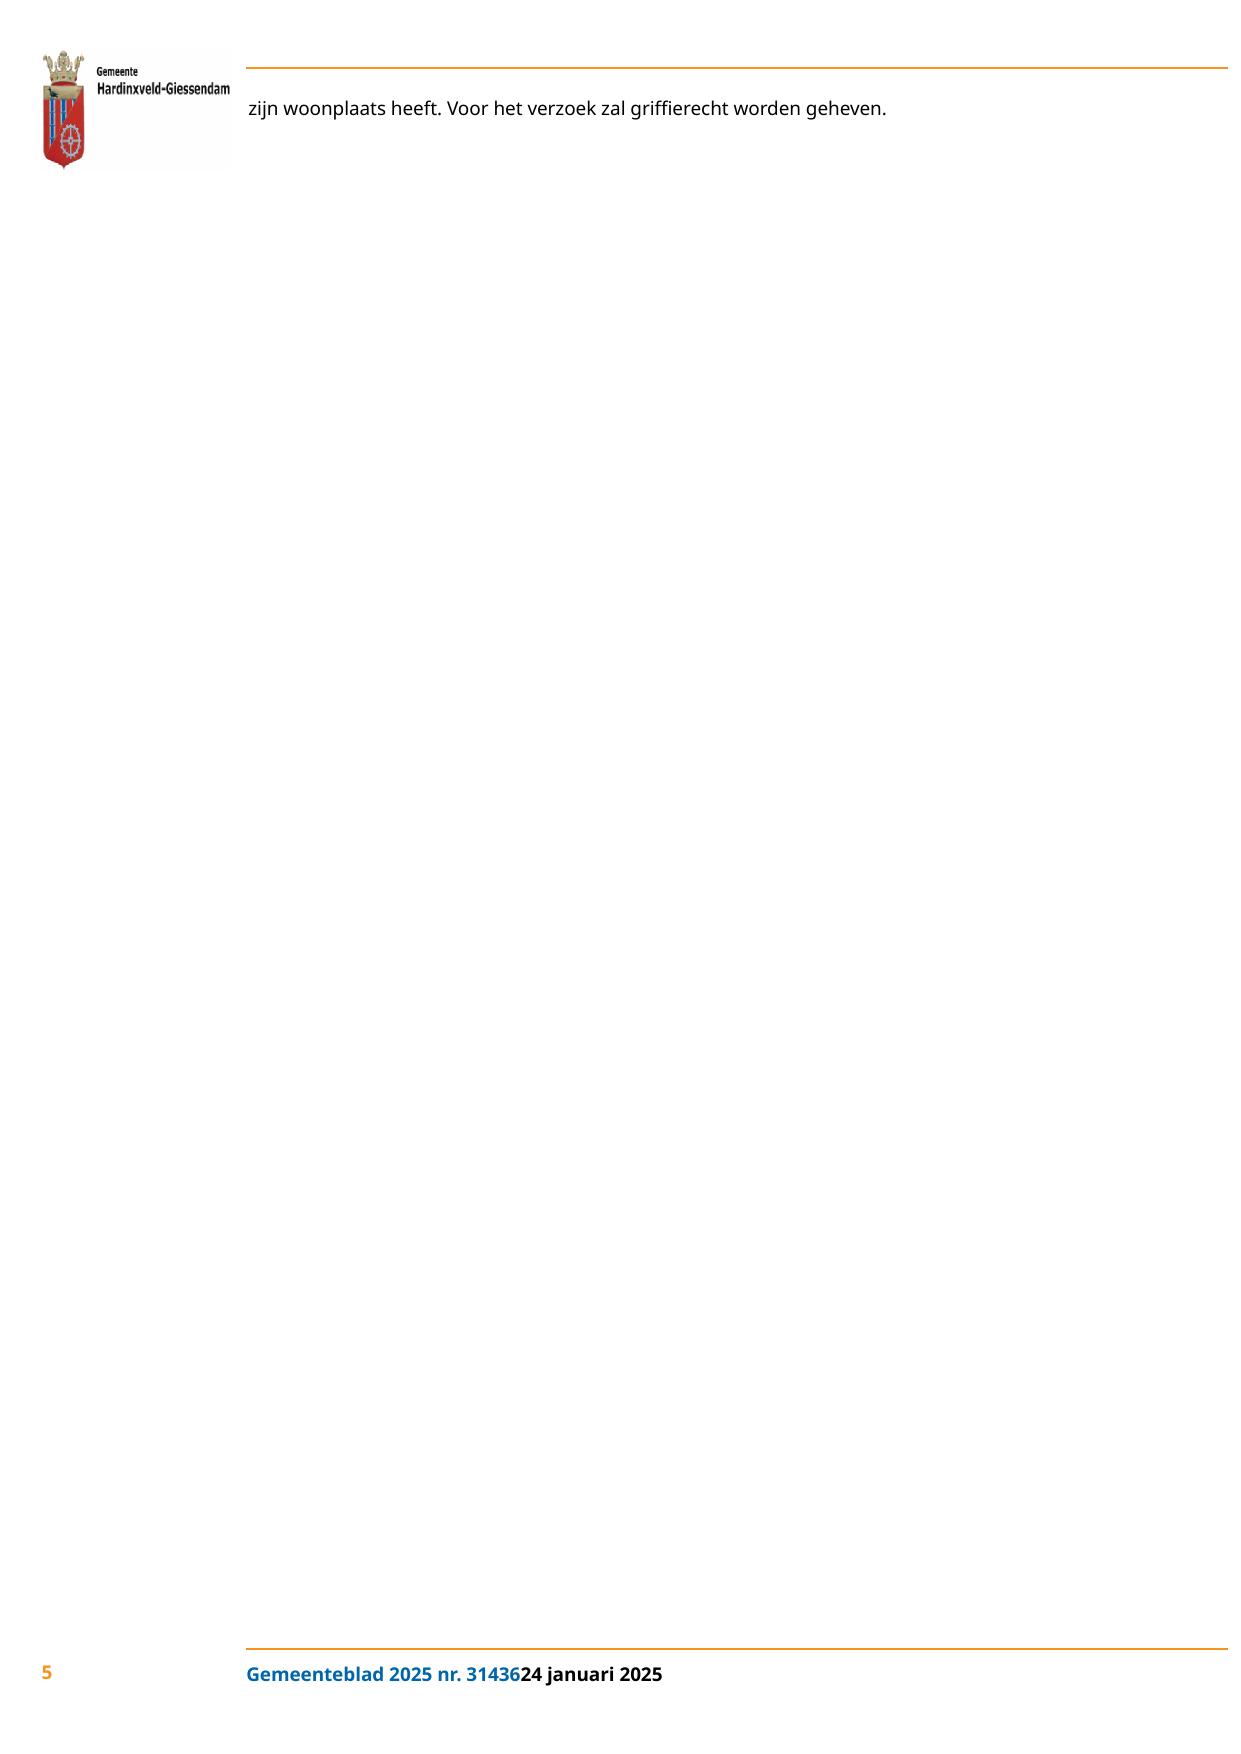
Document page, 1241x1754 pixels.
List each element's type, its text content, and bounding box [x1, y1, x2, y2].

text zijn woonplaats heeft. Voor het verzoek zal griffierecht worden geheven. [248, 95, 1152, 121]
picture [41, 47, 231, 172]
